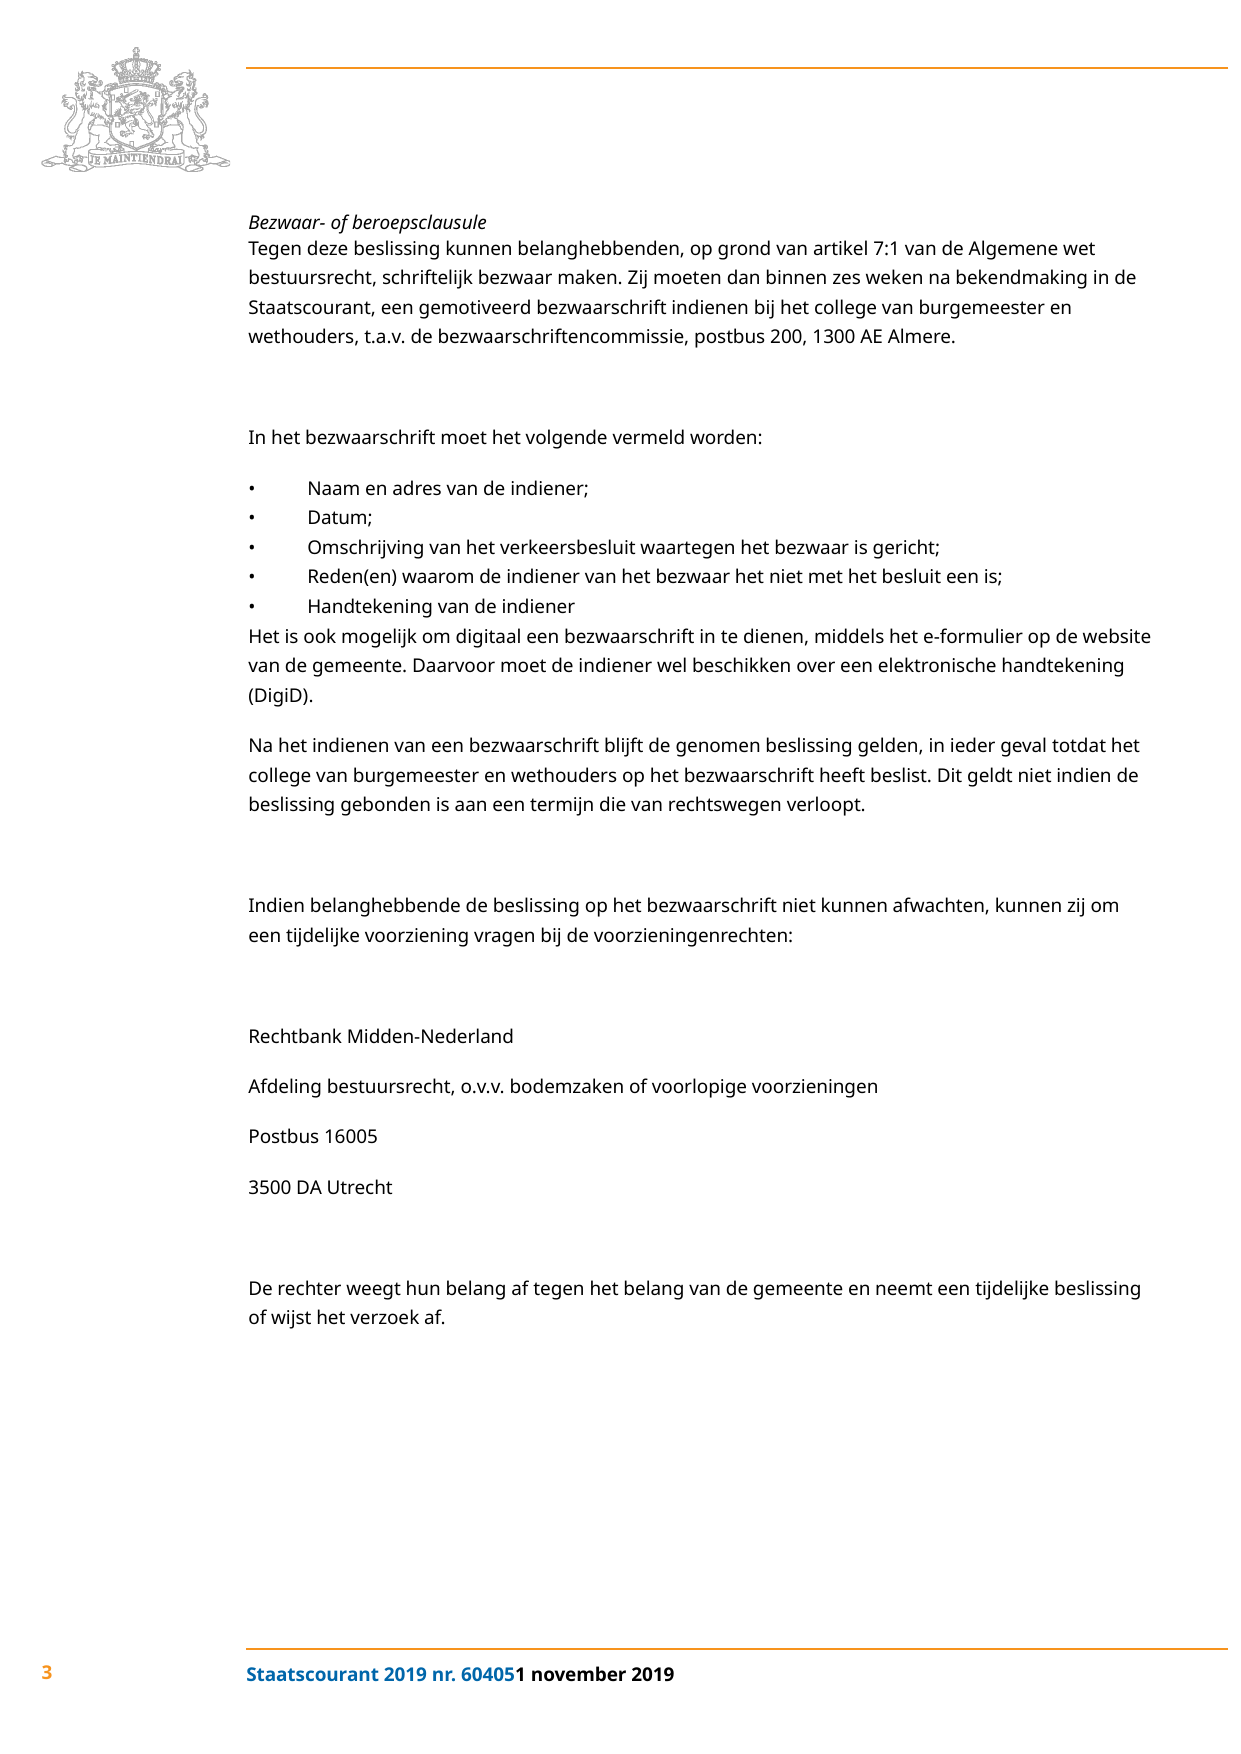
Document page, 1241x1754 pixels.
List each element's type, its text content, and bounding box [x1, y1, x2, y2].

text Rechtbank Midden-Nederland [248, 1023, 1152, 1048]
text Afdeling bestuursrecht, o.v.v. bodemzaken of voorlopige voorzieningen [248, 1073, 1152, 1099]
text De rechter weegt hun belang af tegen het belang van de gemeente en neemt een tijdelijke beslissing of wijst het verzoek af. [248, 1275, 1152, 1330]
text Bezwaar- of beroepsclausule [248, 209, 1152, 235]
text Indien belanghebbende de beslissing op het bezwaarschrift niet kunnen afwachten, kunnen zij om een tijdelijke voorziening vragen bij de voorzieningenrechten: [248, 892, 1152, 948]
text 3500 DA Utrecht [248, 1174, 1152, 1200]
picture [41, 47, 231, 172]
text Na het indienen van een bezwaarschrift blijft de genomen beslissing gelden, in ieder geval totdat het college van burgemeester en wethouders op het bezwaarschrift heeft beslist. Dit geldt niet indien de beslissing gebonden is aan een termijn die van rechtswegen verloopt. [248, 732, 1152, 817]
list Handtekening van de indiener [248, 593, 1152, 619]
list Naam en adres van de indiener; [248, 475, 1152, 501]
list Reden(en) waarom de indiener van het bezwaar het niet met het besluit een is; [248, 564, 1152, 589]
text In het bezwaarschrift moet het volgende vermeld worden: [248, 424, 1152, 450]
text Postbus 16005 [248, 1124, 1152, 1149]
list Omschrijving van het verkeersbesluit waartegen het bezwaar is gericht; [248, 534, 1152, 560]
text Het is ook mogelijk om digitaal een bezwaarschrift in te dienen, middels het e-formulier op de website van de gemeente. Daarvoor moet de indiener wel beschikken over een elektronische handtekening (DigiD). [248, 623, 1152, 708]
text Tegen deze beslissing kunnen belanghebbenden, op grond van artikel 7:1 van de Algemene wet bestuursrecht, schriftelijk bezwaar maken. Zij moeten dan binnen zes weken na bekendmaking in de Staatscourant, een gemotiveerd bezwaarschrift indienen bij het college van burgemeester en wethouders, t.a.v. de bezwaarschriftencommissie, postbus 200, 1300 AE Almere. [248, 235, 1152, 349]
list Datum; [248, 504, 1152, 530]
